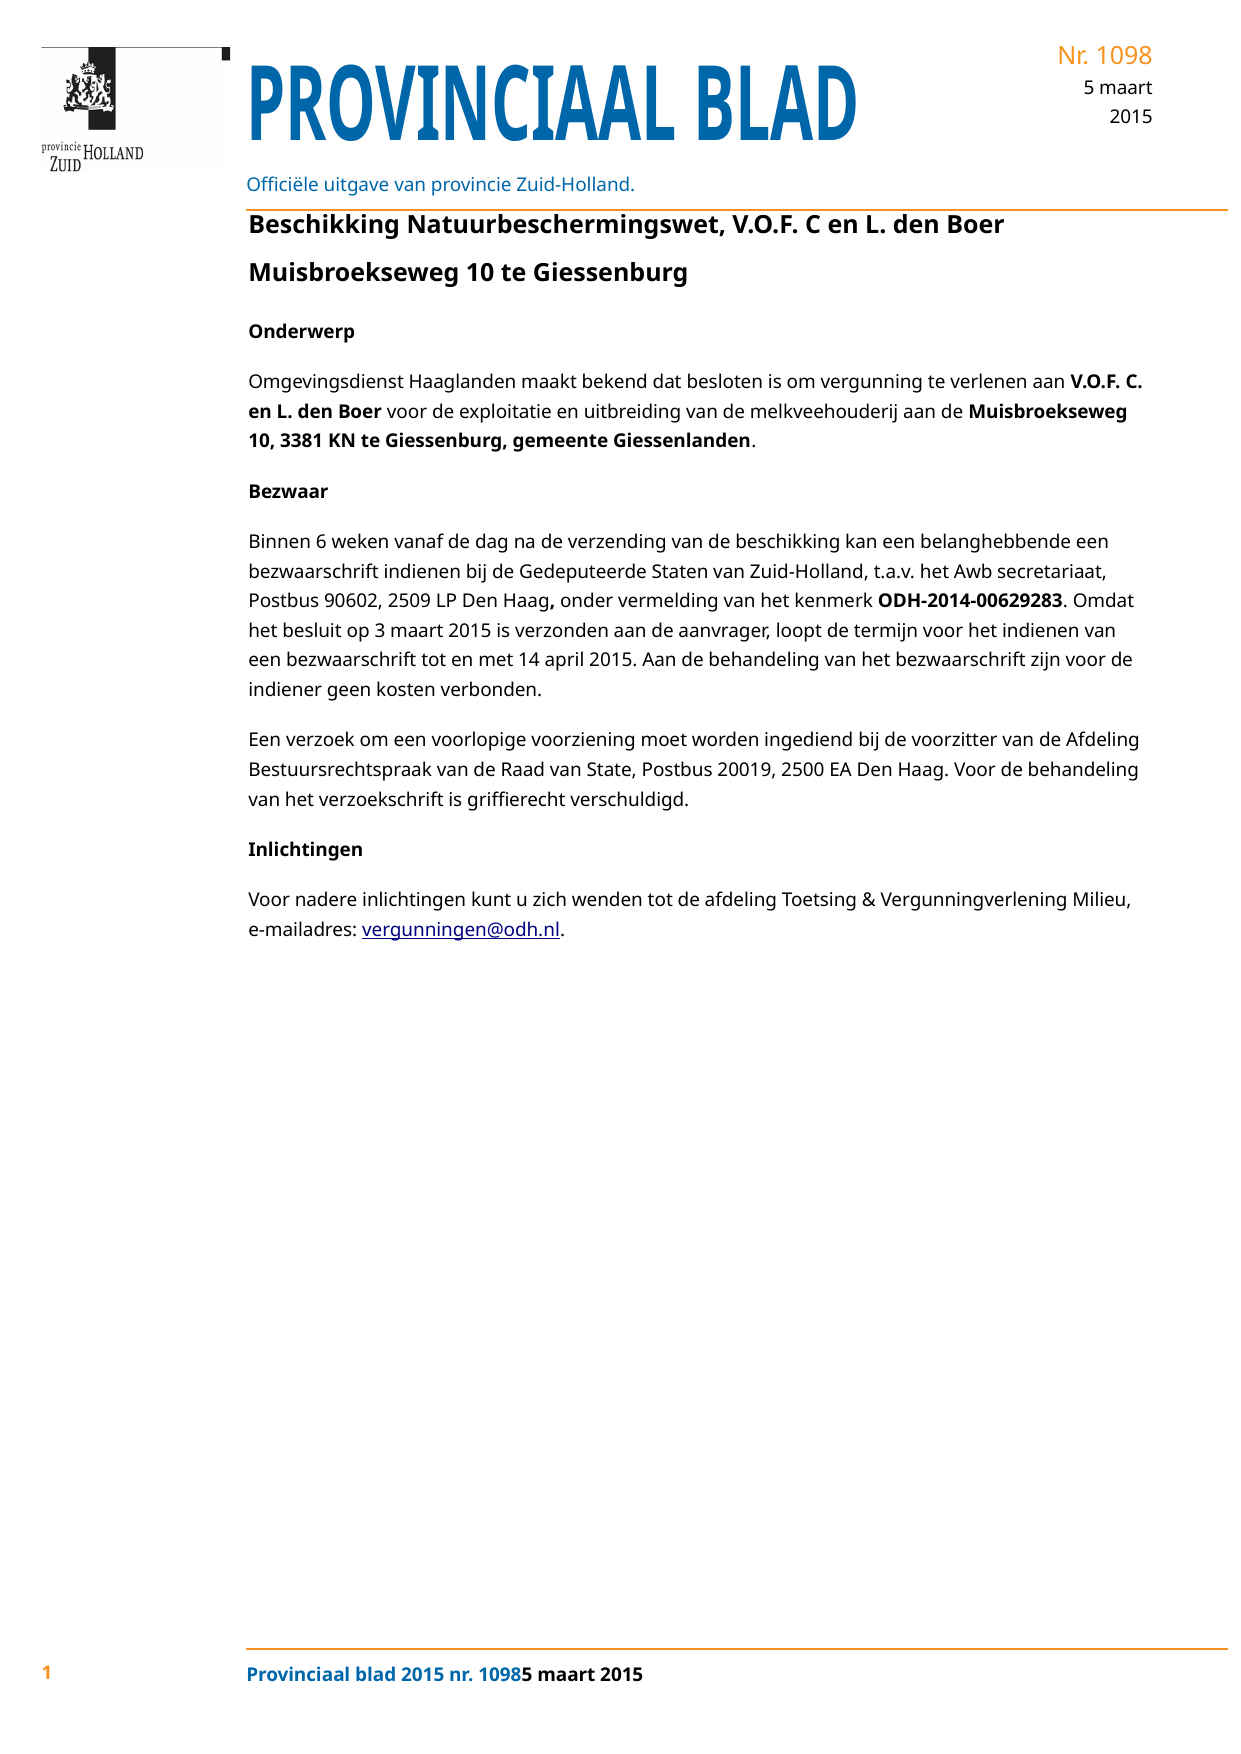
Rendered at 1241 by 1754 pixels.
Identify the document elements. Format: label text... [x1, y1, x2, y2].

text Beschikking Natuurbeschermingswet, V.O.F. C en L. den Boer Muisbroekseweg 10 te Giessenburg [248, 211, 1152, 288]
text Inlichtingen [248, 836, 1152, 862]
text Voor nadere inlichtingen kunt u zich wenden tot de afdeling Toetsing & Vergunningverlening Milieu, e-mailadres: vergunningen@odh.nl. [248, 887, 1152, 942]
text Binnen 6 weken vanaf de dag na de verzending van de beschikking kan een belanghebbende een bezwaarschrift indienen bij de Gedeputeerde Staten van Zuid-Holland, t.a.v. het Awb secretariaat, Postbus 90602, 2509 LP Den Haag, onder vermelding van het kenmerk ODH-2014-00629283. Omdat het besluit op 3 maart 2015 is verzonden aan de aanvrager, loopt de termijn voor het indienen van een bezwaarschrift tot en met 14 april 2015. Aan de behandeling van het bezwaarschrift zijn voor de indiener geen kosten verbonden. [248, 528, 1152, 702]
text Een verzoek om een voorlopige voorziening moet worden ingediend bij de voorzitter van de Afdeling Bestuursrechtspraak van de Raad van State, Postbus 20019, 2500 EA Den Haag. Voor de behandeling van het verzoekschrift is griffierecht verschuldigd. [248, 727, 1152, 812]
picture [41, 47, 231, 172]
text Omgevingsdienst Haaglanden maakt bekend dat besloten is om vergunning te verlenen aan V.O.F. C. en L. den Boer voor de exploitatie en uitbreiding van de melkveehouderij aan de Muisbroekseweg 10, 3381 KN te Giessenburg, gemeente Giessenlanden. [248, 368, 1152, 453]
text Bezwaar [248, 478, 1152, 504]
text Onderwerp [248, 318, 1152, 344]
